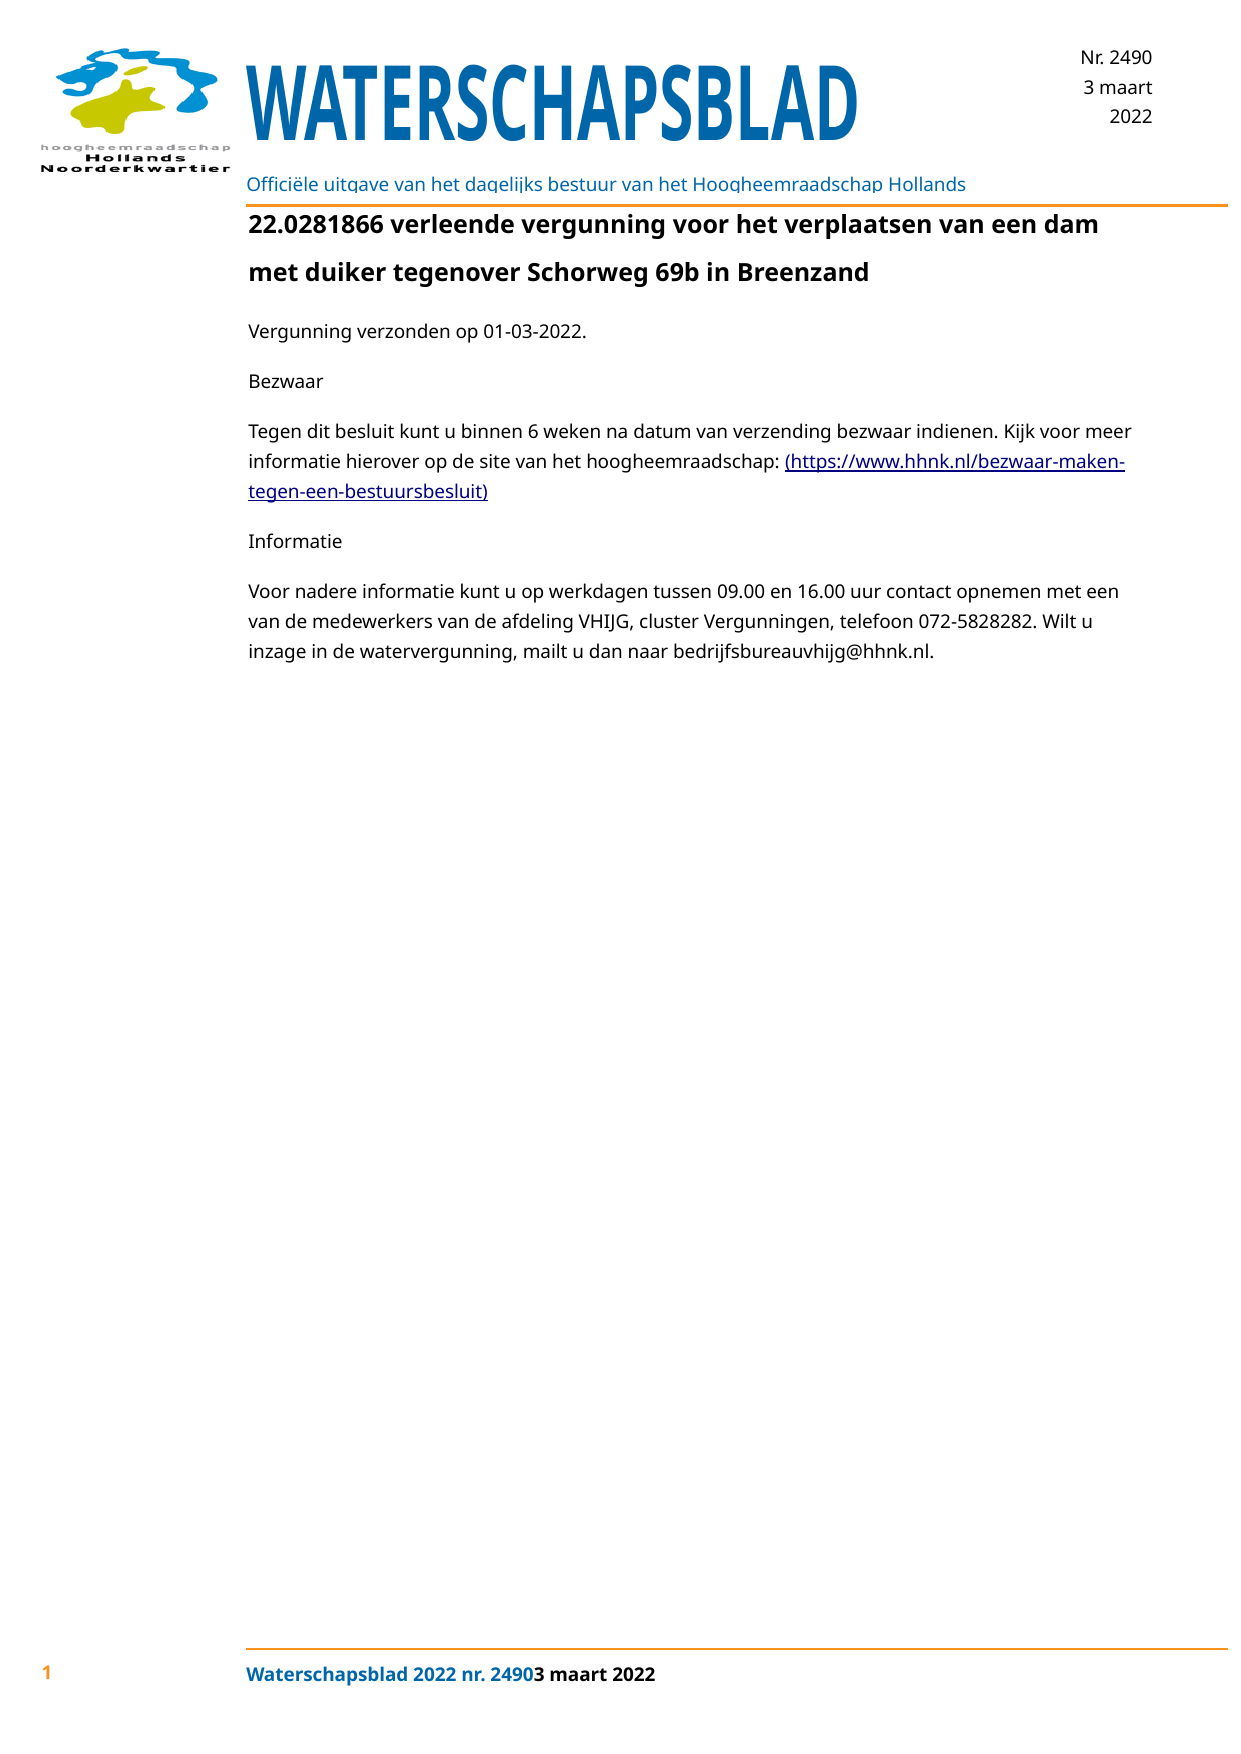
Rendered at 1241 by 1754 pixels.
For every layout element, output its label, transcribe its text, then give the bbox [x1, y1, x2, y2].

text Informatie [248, 528, 1152, 554]
picture [41, 47, 231, 172]
text Tegen dit besluit kunt u binnen 6 weken na datum van verzending bezwaar indienen. Kijk voor meer informatie hierover op de site van het hoogheemraadschap: (https://www.hhnk.nl/bezwaar-maken-tegen-een-bestuursbesluit) [248, 419, 1152, 504]
text Bezwaar [248, 368, 1152, 394]
text 22.0281866 verleende vergunning voor het verplaatsen van een dam met duiker tegenover Schorweg 69b in Breenzand [248, 207, 1152, 288]
text Vergunning verzonden op 01-03-2022. [248, 318, 1152, 344]
text Voor nadere informatie kunt u op werkdagen tussen 09.00 en 16.00 uur contact opnemen met een van de medewerkers van de afdeling VHIJG, cluster Vergunningen, telefoon 072-5828282. Wilt u inzage in de watervergunning, mailt u dan naar bedrijfsbureauvhijg@hhnk.nl. [248, 579, 1152, 664]
